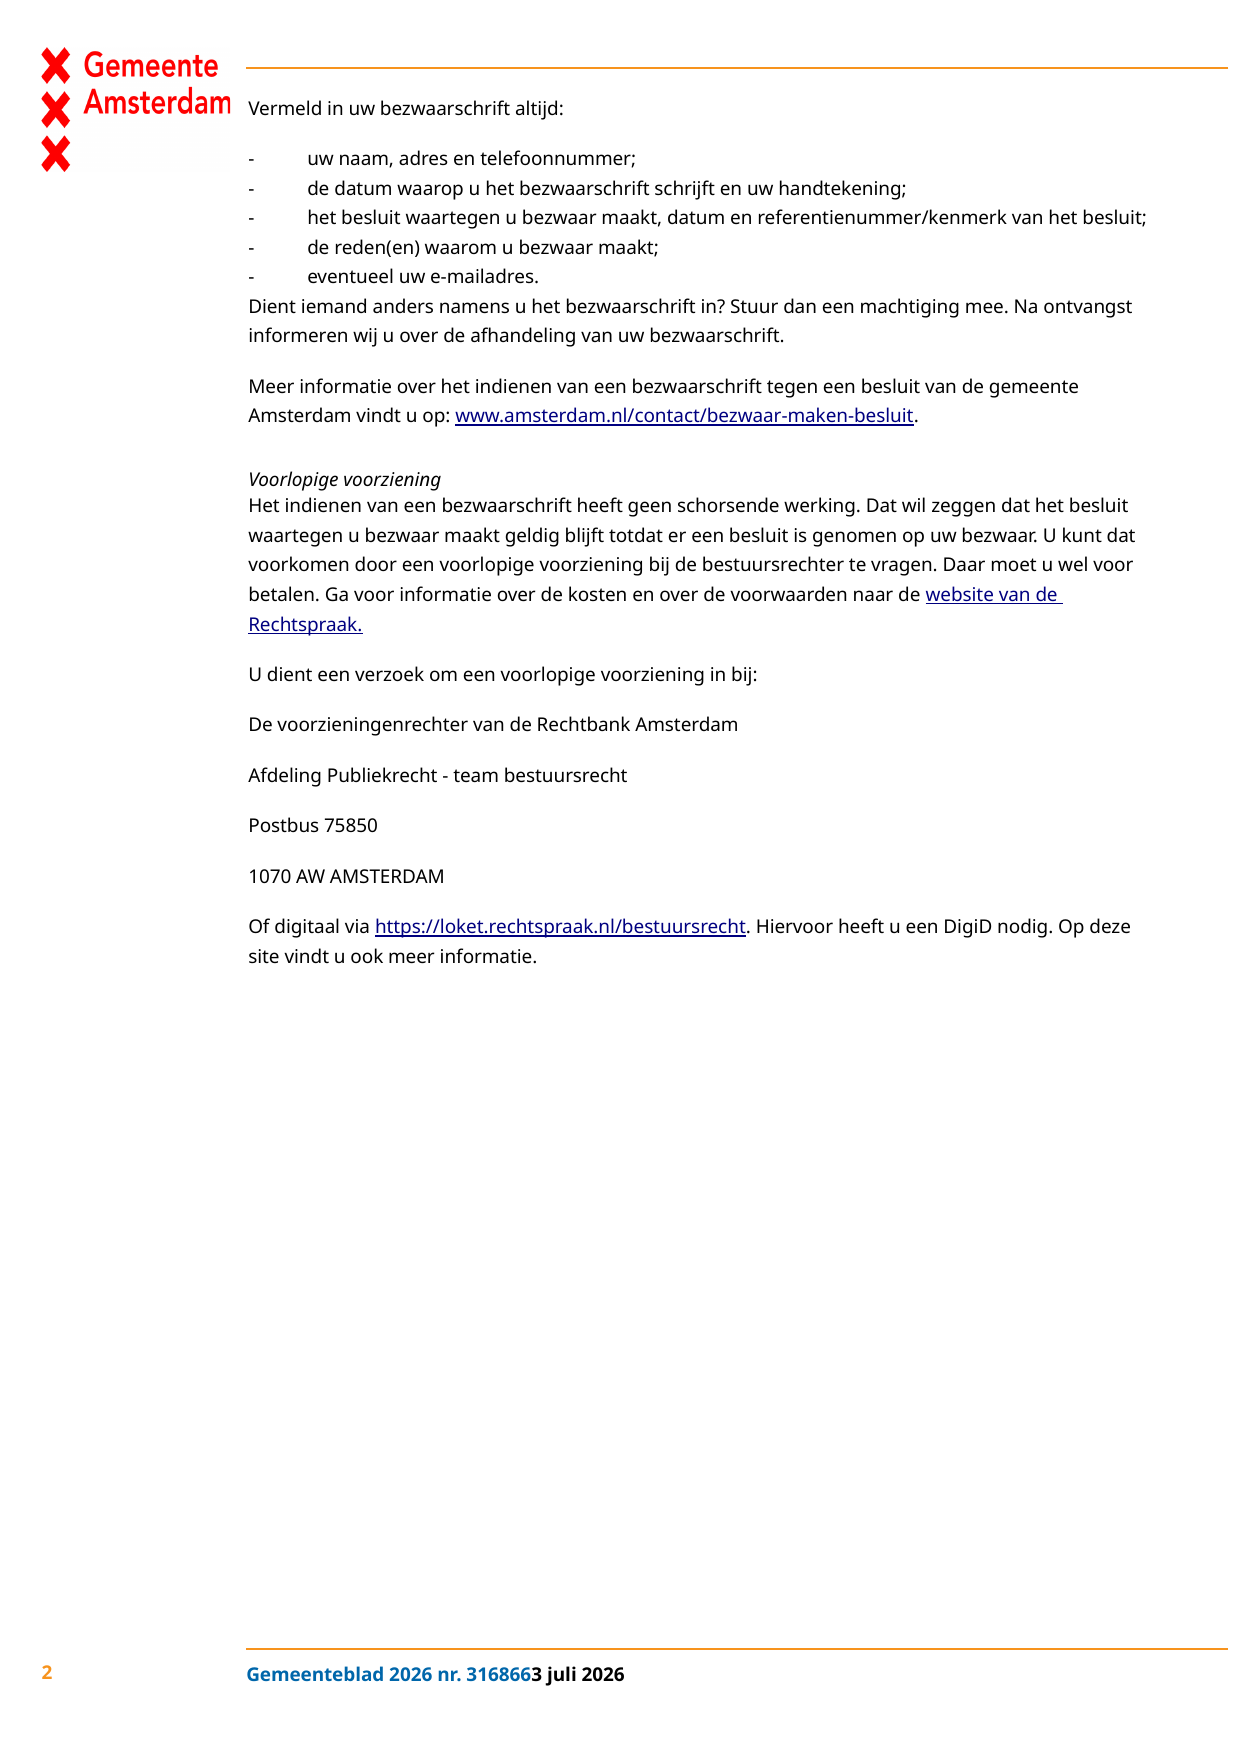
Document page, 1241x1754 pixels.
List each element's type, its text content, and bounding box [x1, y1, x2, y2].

text Vermeld in uw bezwaarschrift altijd: [248, 95, 1152, 121]
list de datum waarop u het bezwaarschrift schrijft en uw handtekening; [248, 175, 1152, 201]
text De voorzieningenrechter van de Rechtbank Amsterdam [248, 712, 1152, 737]
list uw naam, adres en telefoonnummer; [248, 145, 1152, 171]
text Dient iemand anders namens u het bezwaarschrift in? Stuur dan een machtiging mee. Na ontvangst informeren wij u over de afhandeling van uw bezwaarschrift. [248, 293, 1152, 348]
text Voorlopige voorziening [248, 467, 1152, 492]
text 1070 AW AMSTERDAM [248, 863, 1152, 888]
text Meer informatie over het indienen van een bezwaarschrift tegen een besluit van de gemeente Amsterdam vindt u op: www.amsterdam.nl/contact/bezwaar-maken-besluit. [248, 373, 1152, 428]
text Postbus 75850 [248, 812, 1152, 838]
text Het indienen van een bezwaarschrift heeft geen schorsende werking. Dat wil zeggen dat het besluit waartegen u bezwaar maakt geldig blijft totdat er een besluit is genomen op uw bezwaar. U kunt dat voorkomen door een voorlopige voorziening bij de bestuursrechter te vragen. Daar moet u wel voor betalen. Ga voor informatie over de kosten en over de voorwaarden naar de website van de Rechtspraak. [248, 492, 1152, 636]
list de reden(en) waarom u bezwaar maakt; [248, 234, 1152, 260]
text Of digitaal via https://loket.rechtspraak.nl/bestuursrecht. Hiervoor heeft u een DigiD nodig. Op deze site vindt u ook meer informatie. [248, 913, 1152, 968]
picture [41, 47, 231, 172]
list het besluit waartegen u bezwaar maakt, datum en referentienummer/kenmerk van het besluit; [248, 204, 1152, 230]
list eventueel uw e-mailadres. [248, 263, 1152, 289]
text Afdeling Publiekrecht - team bestuursrecht [248, 762, 1152, 788]
text U dient een verzoek om een voorlopige voorziening in bij: [248, 661, 1152, 687]
